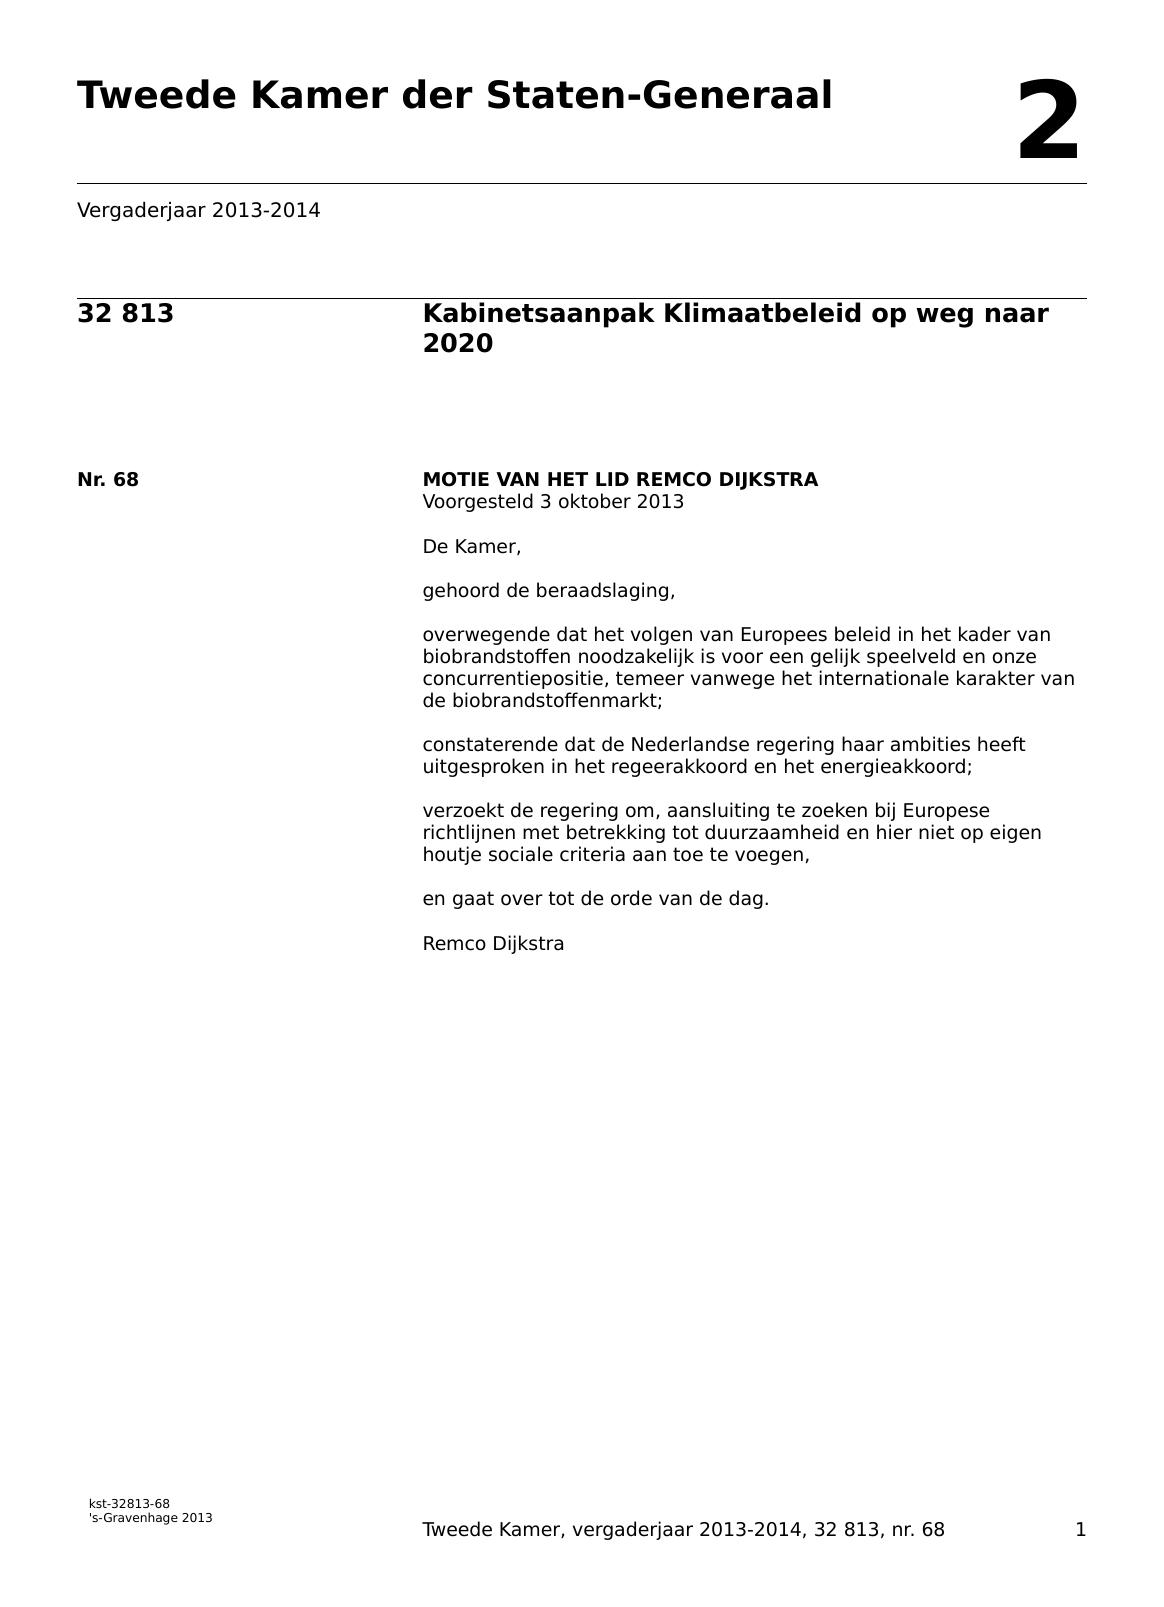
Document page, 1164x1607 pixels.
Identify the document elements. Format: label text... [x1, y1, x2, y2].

text constaterende dat de Nederlandse regering haar ambities heeft uitgesproken in het regeerakkoord en het energieakkoord; [422, 734, 1087, 778]
subtitle 32 813 Kabinetsaanpak Klimaatbeleid op weg naar 2020 [77, 299, 1087, 358]
subtitle Nr. 68 MOTIE VAN HET LID REMCO DIJKSTRA [77, 469, 1087, 491]
text Voorgesteld 3 oktober 2013 [422, 491, 1087, 513]
text verzoekt de regering om, aansluiting te zoeken bij Europese richtlijnen met betrekking tot duurzaamheid en hier niet op eigen houtje sociale criteria aan toe te voegen, [422, 800, 1087, 866]
text De Kamer, [422, 536, 1087, 557]
text kst-32813-68 [88, 1497, 323, 1511]
table_header Tweede Kamer der Staten-Generaal [77, 59, 886, 183]
text Remco Dijkstra [422, 932, 1087, 954]
text gehoord de beraadslaging, [422, 580, 1087, 602]
text overwegende dat het volgen van Europees beleid in het kader van biobrandstoffen noodzakelijk is voor een gelijk speelveld en onze concurrentiepositie, temeer vanwege het internationale karakter van de biobrandstoffenmarkt; [422, 624, 1087, 712]
table_cell Vergaderjaar 2013-2014 [77, 184, 1087, 298]
text 's-Gravenhage 2013 [88, 1511, 323, 1525]
text en gaat over tot de orde van de dag. [422, 888, 1087, 910]
table_header 2 [886, 59, 1087, 183]
